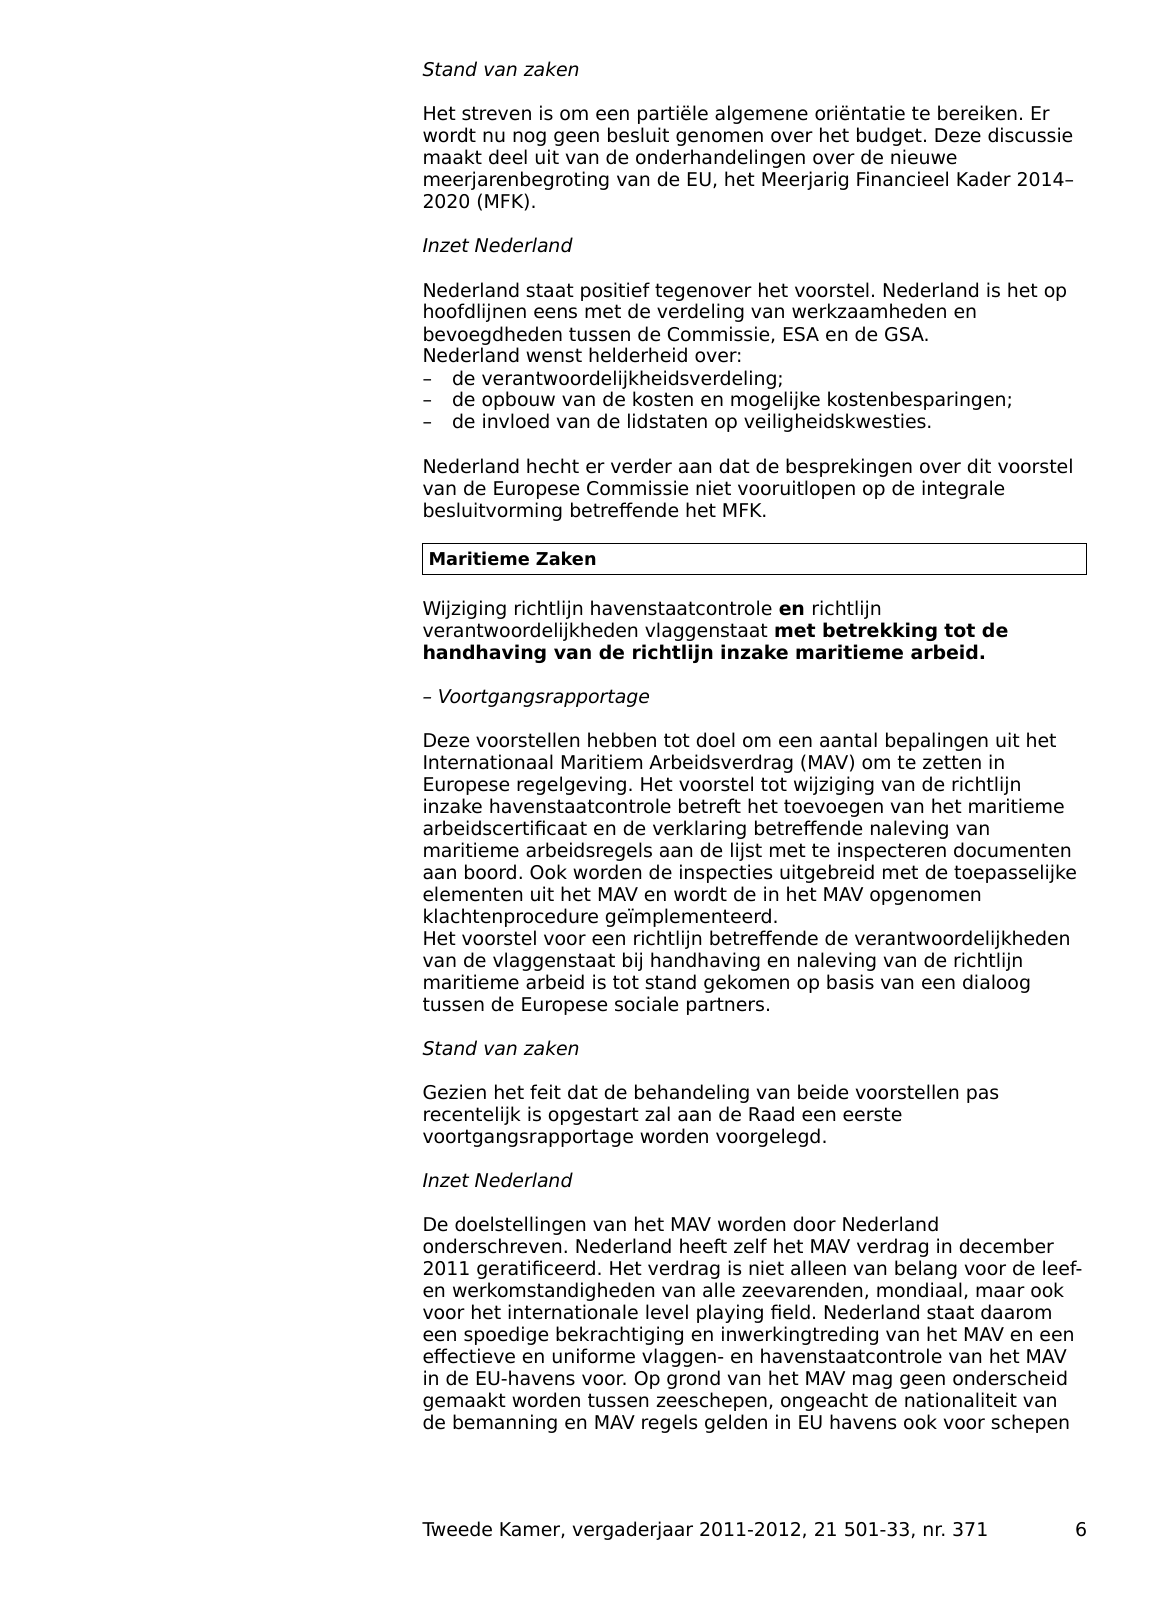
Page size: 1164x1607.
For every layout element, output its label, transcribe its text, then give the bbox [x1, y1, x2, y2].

text De doelstellingen van het MAV worden door Nederland onderschreven. Nederland heeft zelf het MAV verdrag in december 2011 geratificeerd. Het verdrag is niet alleen van belang voor de leef- en werkomstandigheden van alle zeevarenden, mondiaal, maar ook voor het internationale level playing field. Nederland staat daarom een spoedige bekrachtiging en inwerkingtreding van het MAV en een effectieve en uniforme vlaggen- en havenstaatcontrole van het MAV in de EU-havens voor. Op grond van het MAV mag geen onderscheid gemaakt worden tussen zeeschepen, ongeacht de nationaliteit van de bemanning en MAV regels gelden in EU havens ook voor schepen [422, 1214, 1087, 1434]
text Deze voorstellen hebben tot doel om een aantal bepalingen uit het Internationaal Maritiem Arbeidsverdrag (MAV) om te zetten in Europese regelgeving. Het voorstel tot wijziging van de richtlijn inzake havenstaatcontrole betreft het toevoegen van het maritieme arbeidscertificaat en de verklaring betreffende naleving van maritieme arbeidsregels aan de lijst met te inspecteren documenten aan boord. Ook worden de inspecties uitgebreid met de toepasselijke elementen uit het MAV en wordt de in het MAV opgenomen klachtenprocedure geïmplementeerd. [422, 730, 1087, 928]
subtitle Stand van zaken [422, 59, 1087, 81]
text Nederland staat positief tegenover het voorstel. Nederland is het op hoofdlijnen eens met de verdeling van werkzaamheden en bevoegdheden tussen de Commissie, ESA en de GSA. [422, 279, 1087, 345]
subtitle Inzet Nederland [422, 235, 1087, 257]
subtitle Inzet Nederland [422, 1170, 1087, 1192]
table_header Maritieme Zaken [423, 544, 1086, 574]
subtitle – Voortgangsrapportage [422, 686, 1087, 708]
text – de invloed van de lidstaten op veiligheidskwesties. [422, 411, 1087, 433]
text – de opbouw van de kosten en mogelijke kostenbesparingen; [422, 389, 1087, 411]
text Wijziging richtlijn havenstaatcontrole en richtlijn verantwoordelijkheden vlaggenstaat met betrekking tot de handhaving van de richtlijn inzake maritieme arbeid. [422, 598, 1087, 663]
text Gezien het feit dat de behandeling van beide voorstellen pas recentelijk is opgestart zal aan de Raad een eerste voortgangsrapportage worden voorgelegd. [422, 1082, 1087, 1148]
text Nederland hecht er verder aan dat de besprekingen over dit voorstel van de Europese Commissie niet vooruitlopen op de integrale besluitvorming betreffende het MFK. [422, 456, 1087, 521]
text – de verantwoordelijkheidsverdeling; [422, 367, 1087, 389]
text Het voorstel voor een richtlijn betreffende de verantwoordelijkheden van de vlaggenstaat bij handhaving en naleving van de richtlijn maritieme arbeid is tot stand gekomen op basis van een dialoog tussen de Europese sociale partners. [422, 928, 1087, 1016]
text Het streven is om een partiële algemene oriëntatie te bereiken. Er wordt nu nog geen besluit genomen over het budget. Deze discussie maakt deel uit van de onderhandelingen over de nieuwe meerjarenbegroting van de EU, het Meerjarig Financieel Kader 2014–2020 (MFK). [422, 103, 1087, 213]
subtitle Stand van zaken [422, 1038, 1087, 1060]
text Nederland wenst helderheid over: [422, 345, 1087, 367]
